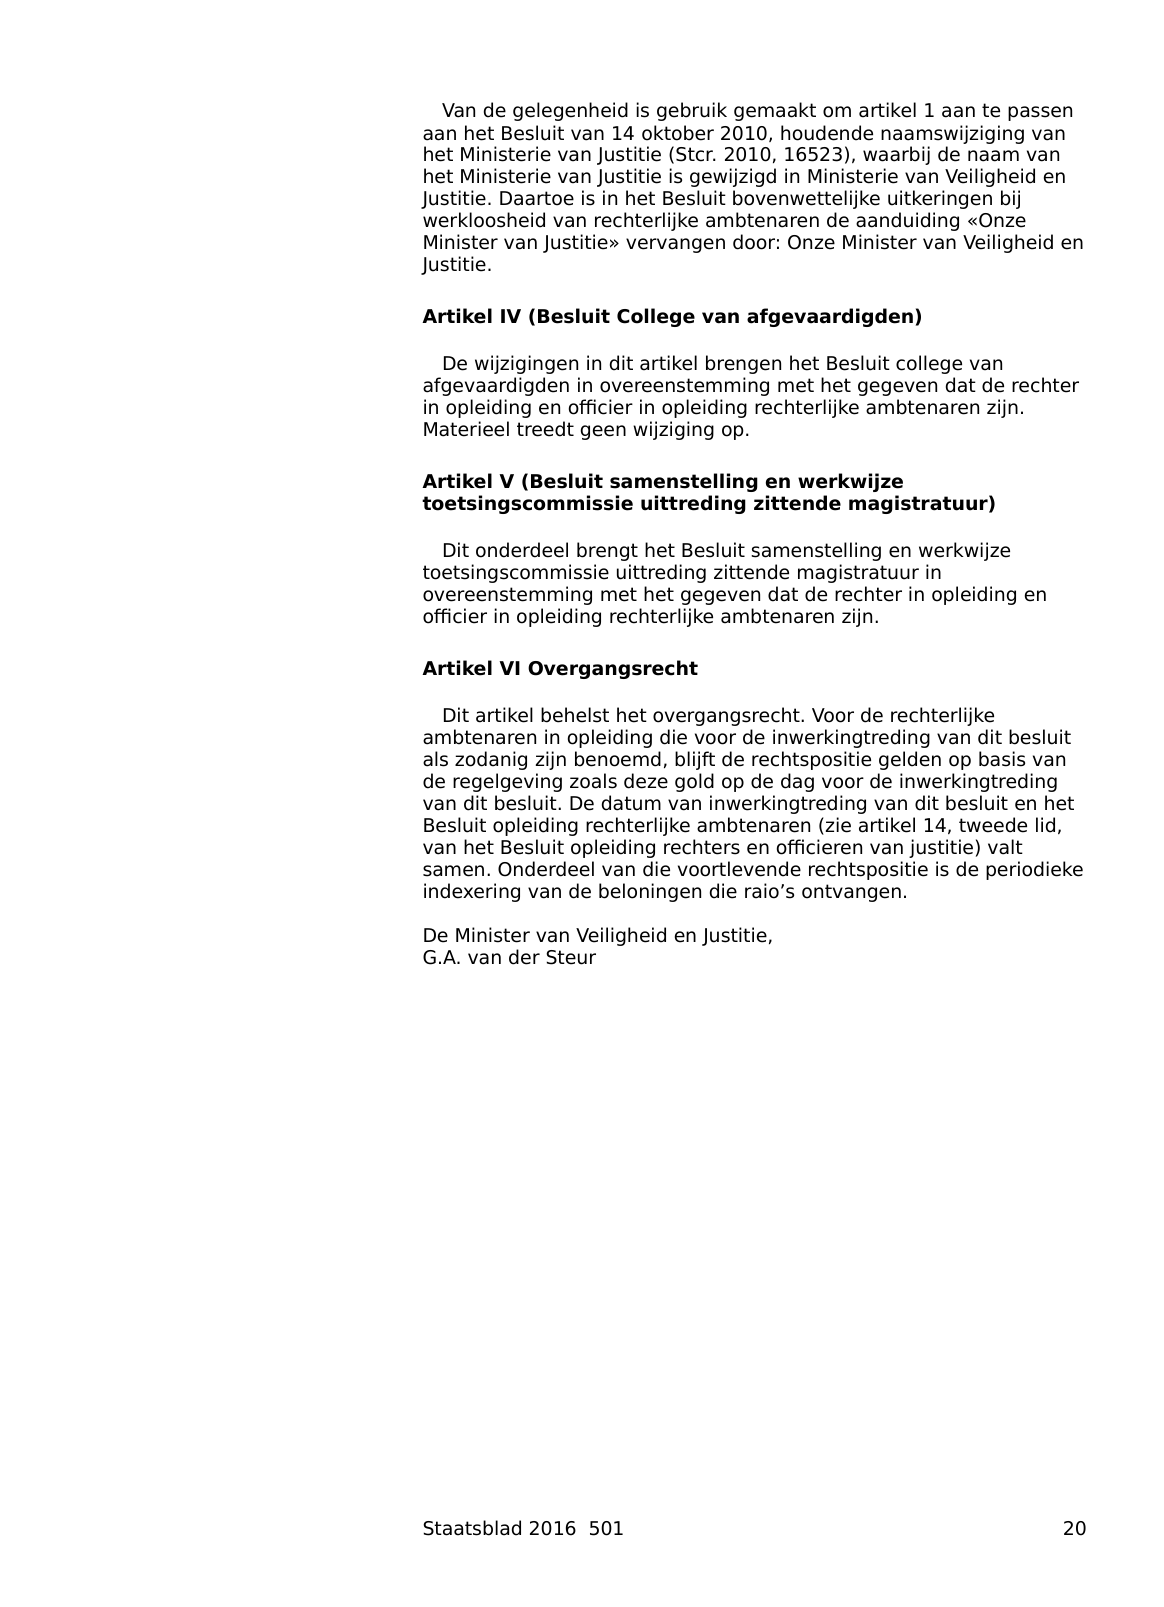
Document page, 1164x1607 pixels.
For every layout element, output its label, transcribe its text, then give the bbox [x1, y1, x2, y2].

subtitle Artikel IV (Besluit College van afgevaardigden) [422, 306, 1087, 328]
text De wijzigingen in dit artikel brengen het Besluit college van afgevaardigden in overeenstemming met het gegeven dat de rechter in opleiding en officier in opleiding rechterlijke ambtenaren zijn. Materieel treedt geen wijziging op. [422, 353, 1087, 441]
subtitle Artikel V (Besluit samenstelling en werkwijze toetsingscommissie uittreding zittende magistratuur) [422, 471, 1087, 515]
text Van de gelegenheid is gebruik gemaakt om artikel 1 aan te passen aan het Besluit van 14 oktober 2010, houdende naamswijziging van het Ministerie van Justitie (Stcr. 2010, 16523), waarbij de naam van het Ministerie van Justitie is gewijzigd in Ministerie van Veiligheid en Justitie. Daartoe is in het Besluit bovenwettelijke uitkeringen bij werkloosheid van rechterlijke ambtenaren de aanduiding «Onze Minister van Justitie» vervangen door: Onze Minister van Veiligheid en Justitie. [422, 100, 1087, 276]
text Dit artikel behelst het overgangsrecht. Voor de rechterlijke ambtenaren in opleiding die voor de inwerkingtreding van dit besluit als zodanig zijn benoemd, blijft de rechtspositie gelden op basis van de regelgeving zoals deze gold op de dag voor de inwerkingtreding van dit besluit. De datum van inwerkingtreding van dit besluit en het Besluit opleiding rechterlijke ambtenaren (zie artikel 14, tweede lid, van het Besluit opleiding rechters en officieren van justitie) valt samen. Onderdeel van die voortlevende rechtspositie is de periodieke indexering van de beloningen die raio’s ontvangen. [422, 705, 1087, 903]
text Dit onderdeel brengt het Besluit samenstelling en werkwijze toetsingscommissie uittreding zittende magistratuur in overeenstemming met het gegeven dat de rechter in opleiding en officier in opleiding rechterlijke ambtenaren zijn. [422, 540, 1087, 628]
text De Minister van Veiligheid en Justitie, G.A. van der Steur [422, 925, 1087, 969]
subtitle Artikel VI Overgangsrecht [422, 658, 1087, 680]
